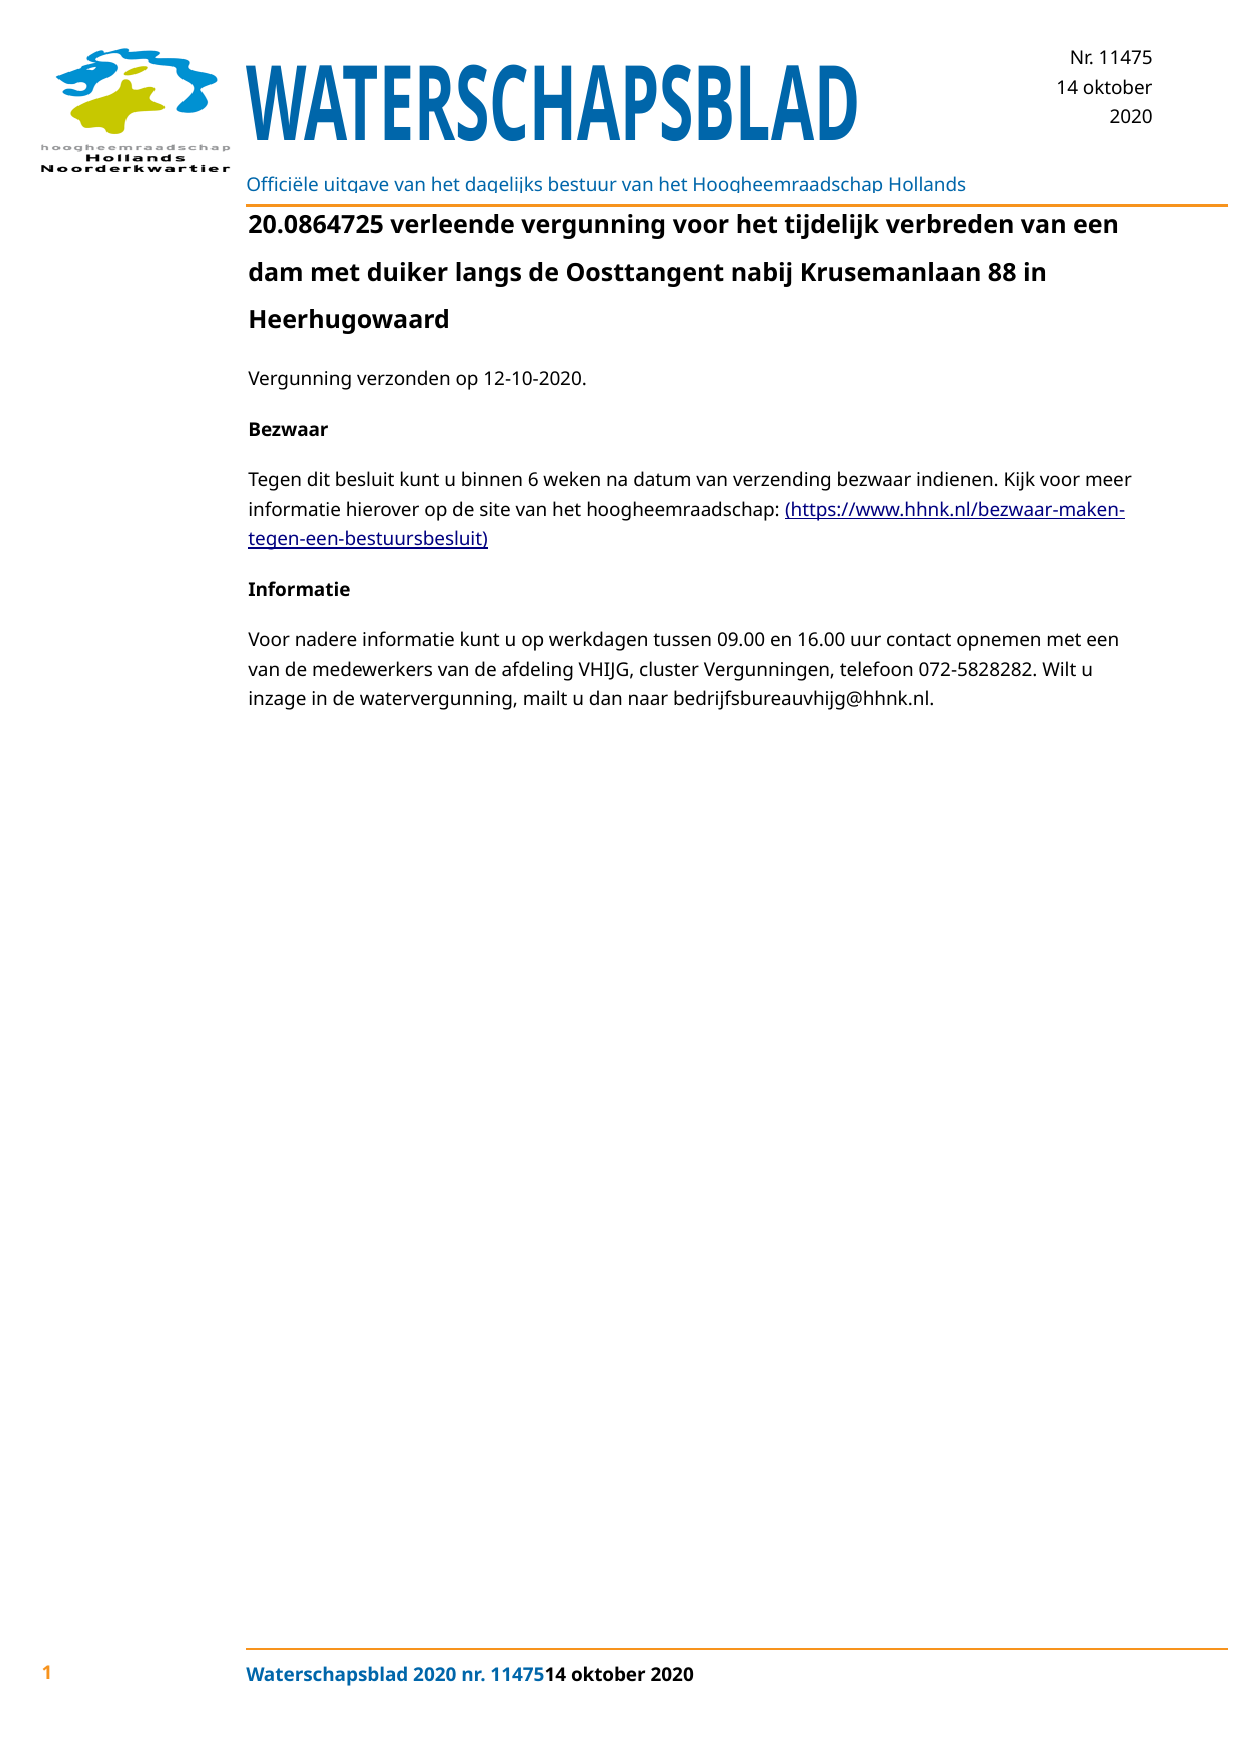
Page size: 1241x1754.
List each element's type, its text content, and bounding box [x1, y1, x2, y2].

text Tegen dit besluit kunt u binnen 6 weken na datum van verzending bezwaar indienen. Kijk voor meer informatie hierover op de site van het hoogheemraadschap: (https://www.hhnk.nl/bezwaar-maken-tegen-een-bestuursbesluit) [248, 466, 1152, 551]
picture [41, 47, 231, 172]
text Voor nadere informatie kunt u op werkdagen tussen 09.00 en 16.00 uur contact opnemen met een van de medewerkers van de afdeling VHIJG, cluster Vergunningen, telefoon 072-5828282. Wilt u inzage in de watervergunning, mailt u dan naar bedrijfsbureauvhijg@hhnk.nl. [248, 626, 1152, 711]
text 20.0864725 verleende vergunning voor het tijdelijk verbreden van een dam met duiker langs de Oosttangent nabij Krusemanlaan 88 in Heerhugowaard [248, 207, 1152, 336]
text Vergunning verzonden op 12-10-2020. [248, 366, 1152, 391]
text Bezwaar [248, 416, 1152, 442]
text Informatie [248, 576, 1152, 602]
